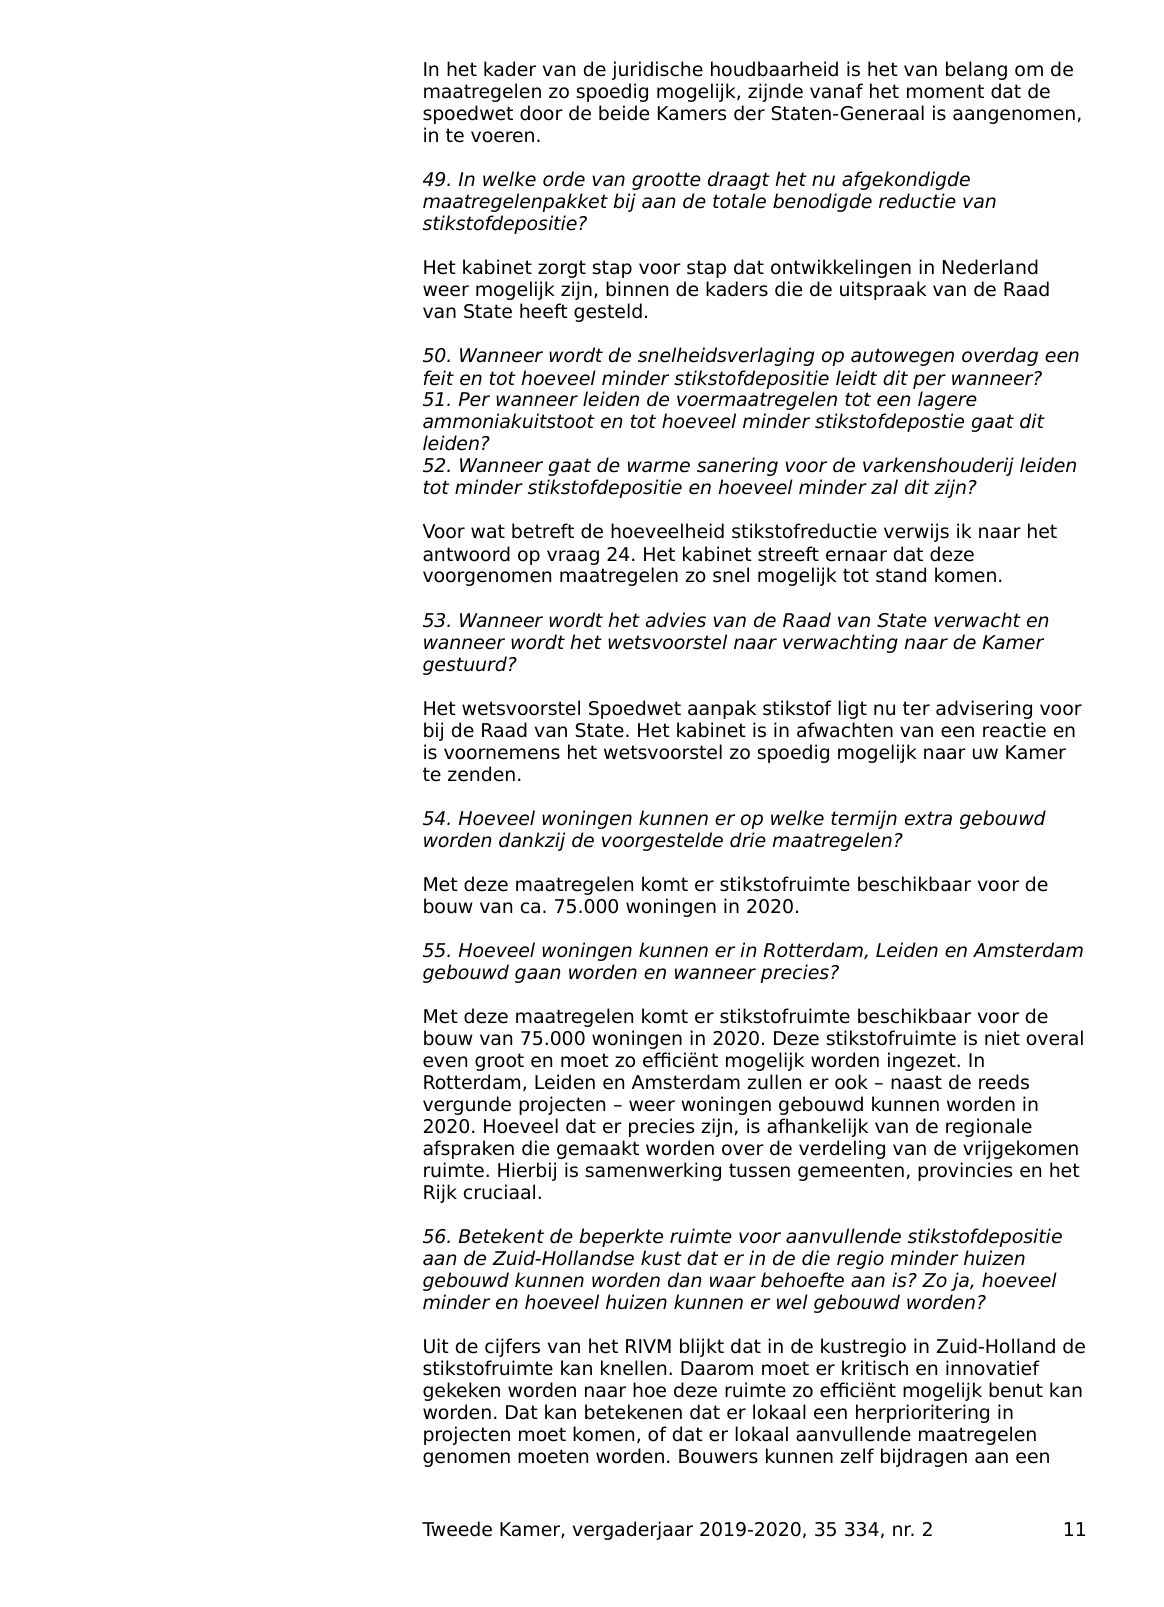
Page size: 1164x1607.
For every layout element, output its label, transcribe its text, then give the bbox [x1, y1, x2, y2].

text 54. Hoeveel woningen kunnen er op welke termijn extra gebouwd worden dankzij de voorgestelde drie maatregelen? [422, 808, 1087, 852]
text In het kader van de juridische houdbaarheid is het van belang om de maatregelen zo spoedig mogelijk, zijnde vanaf het moment dat de spoedwet door de beide Kamers der Staten-Generaal is aangenomen, in te voeren. [422, 59, 1087, 147]
text 55. Hoeveel woningen kunnen er in Rotterdam, Leiden en Amsterdam gebouwd gaan worden en wanneer precies? [422, 940, 1087, 984]
text Het wetsvoorstel Spoedwet aanpak stikstof ligt nu ter advisering voor bij de Raad van State. Het kabinet is in afwachten van een reactie en is voornemens het wetsvoorstel zo spoedig mogelijk naar uw Kamer te zenden. [422, 698, 1087, 786]
text 50. Wanneer wordt de snelheidsverlaging op autowegen overdag een feit en tot hoeveel minder stikstofdepositie leidt dit per wanneer? [422, 345, 1087, 389]
text 52. Wanneer gaat de warme sanering voor de varkenshouderij leiden tot minder stikstofdepositie en hoeveel minder zal dit zijn? [422, 455, 1087, 499]
text Uit de cijfers van het RIVM blijkt dat in de kustregio in Zuid-Holland de stikstofruimte kan knellen. Daarom moet er kritisch en innovatief gekeken worden naar hoe deze ruimte zo efficiënt mogelijk benut kan worden. Dat kan betekenen dat er lokaal een herprioritering in projecten moet komen, of dat er lokaal aanvullende maatregelen genomen moeten worden. Bouwers kunnen zelf bijdragen aan een [422, 1336, 1087, 1468]
text Met deze maatregelen komt er stikstofruimte beschikbaar voor de bouw van 75.000 woningen in 2020. Deze stikstofruimte is niet overal even groot en moet zo efficiënt mogelijk worden ingezet. In Rotterdam, Leiden en Amsterdam zullen er ook – naast de reeds vergunde projecten – weer woningen gebouwd kunnen worden in 2020. Hoeveel dat er precies zijn, is afhankelijk van de regionale afspraken die gemaakt worden over de verdeling van de vrijgekomen ruimte. Hierbij is samenwerking tussen gemeenten, provincies en het Rijk cruciaal. [422, 1006, 1087, 1204]
text Het kabinet zorgt stap voor stap dat ontwikkelingen in Nederland weer mogelijk zijn, binnen de kaders die de uitspraak van de Raad van State heeft gesteld. [422, 257, 1087, 323]
text 56. Betekent de beperkte ruimte voor aanvullende stikstofdepositie aan de Zuid-Hollandse kust dat er in de die regio minder huizen gebouwd kunnen worden dan waar behoefte aan is? Zo ja, hoeveel minder en hoeveel huizen kunnen er wel gebouwd worden? [422, 1226, 1087, 1314]
text 49. In welke orde van grootte draagt het nu afgekondigde maatregelenpakket bij aan de totale benodigde reductie van stikstofdepositie? [422, 169, 1087, 235]
text 53. Wanneer wordt het advies van de Raad van State verwacht en wanneer wordt het wetsvoorstel naar verwachting naar de Kamer gestuurd? [422, 609, 1087, 676]
text Met deze maatregelen komt er stikstofruimte beschikbaar voor de bouw van ca. 75.000 woningen in 2020. [422, 874, 1087, 918]
text Voor wat betreft de hoeveelheid stikstofreductie verwijs ik naar het antwoord op vraag 24. Het kabinet streeft ernaar dat deze voorgenomen maatregelen zo snel mogelijk tot stand komen. [422, 521, 1087, 587]
text 51. Per wanneer leiden de voermaatregelen tot een lagere ammoniakuitstoot en tot hoeveel minder stikstofdepostie gaat dit leiden? [422, 389, 1087, 455]
